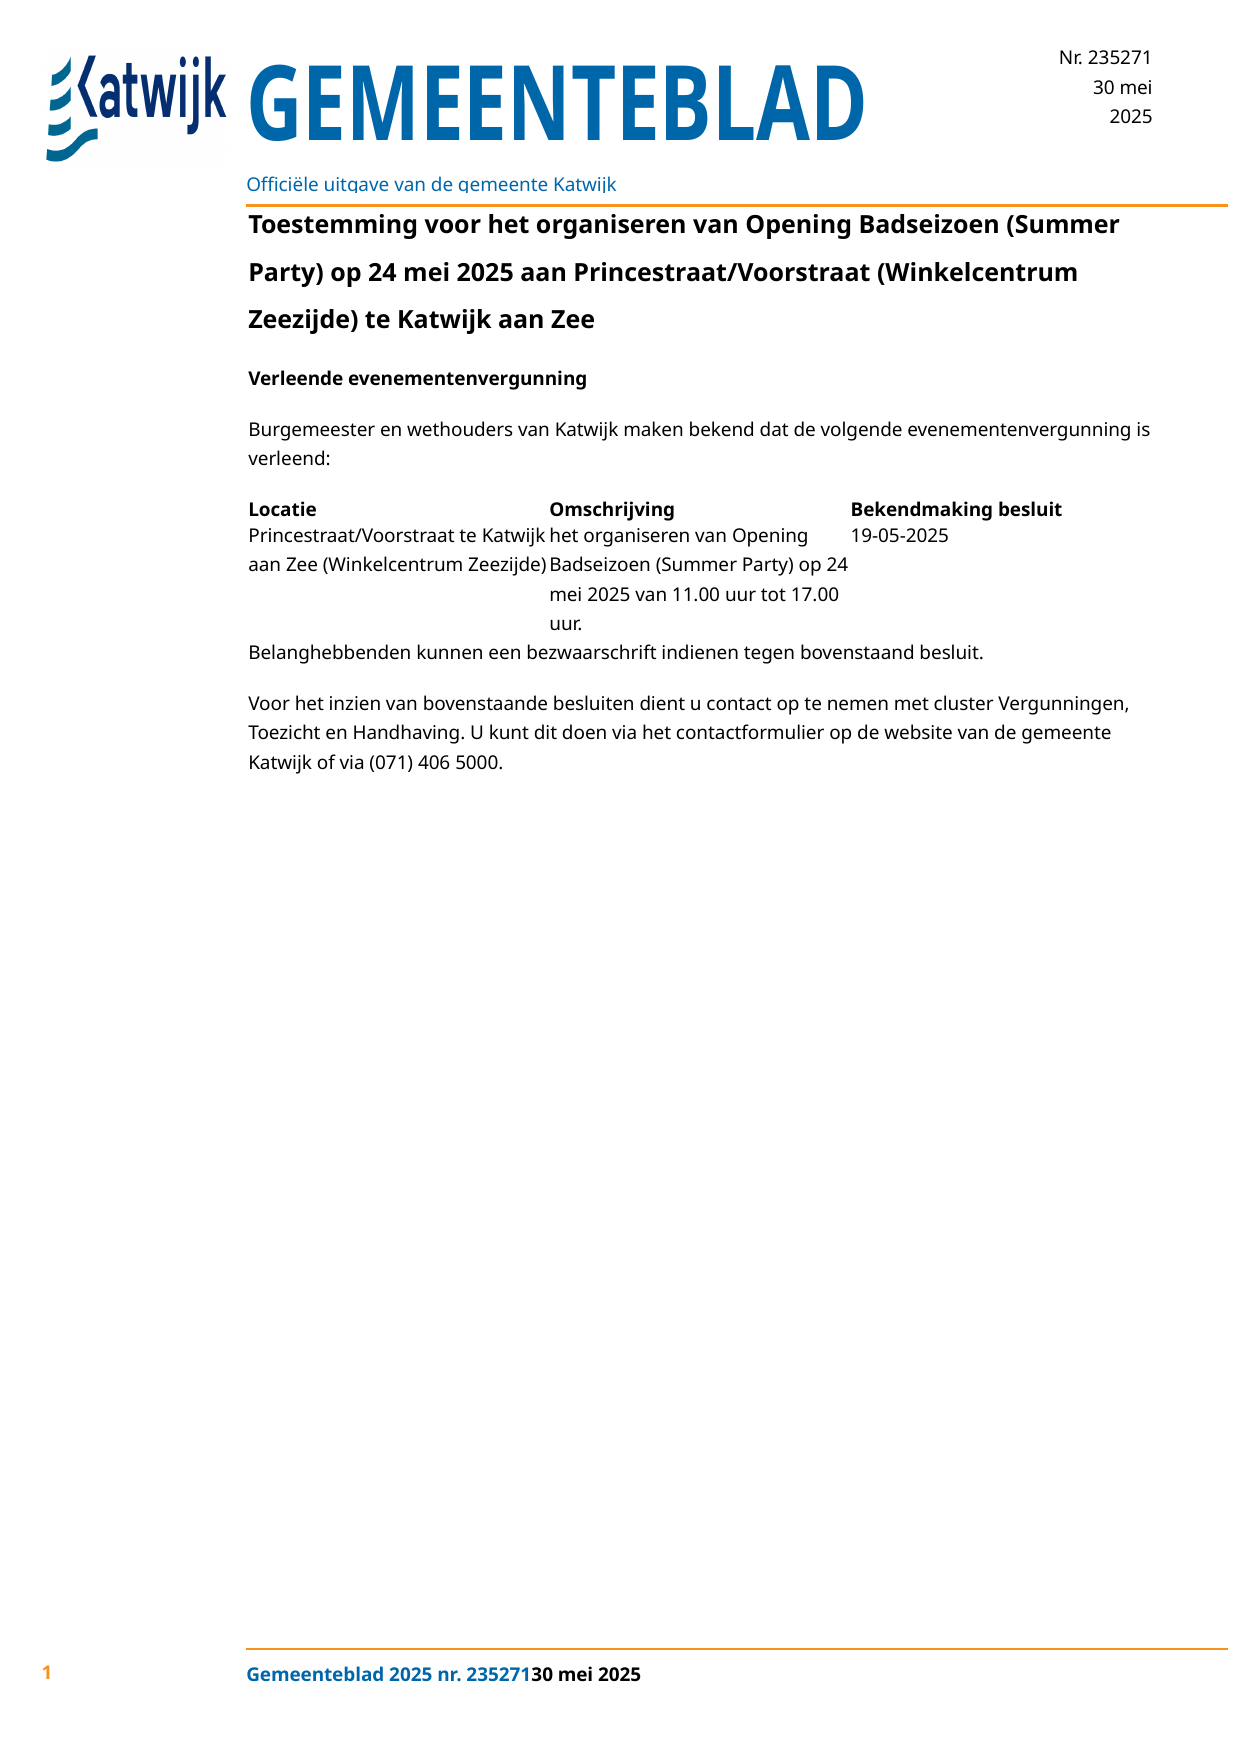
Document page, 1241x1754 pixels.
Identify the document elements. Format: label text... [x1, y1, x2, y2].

table_cell het organiseren van Opening Badseizoen (Summer Party) op 24 mei 2025 van 11.00 uur tot 17.00 uur. [549, 522, 850, 636]
table_cell Princestraat/Voorstraat te Katwijk aan Zee (Winkelcentrum Zeezijde) [248, 522, 549, 636]
text Voor het inzien van bovenstaande besluiten dient u contact op te nemen met cluster Vergunningen, Toezicht en Handhaving. U kunt dit doen via het contactformulier op de website van de gemeente Katwijk of via (071) 406 5000. [248, 690, 1152, 775]
table_cell 19-05-2025 [850, 522, 1152, 636]
table_header Locatie [248, 496, 549, 522]
table_header Bekendmaking besluit [850, 496, 1152, 522]
text Belanghebbenden kunnen een bezwaarschrift indienen tegen bovenstaand besluit. [248, 639, 1152, 665]
picture [41, 47, 231, 172]
text Verleende evenementenvergunning [248, 366, 1152, 391]
text Toestemming voor het organiseren van Opening Badseizoen (Summer Party) op 24 mei 2025 aan Princestraat/Voorstraat (Winkelcentrum Zeezijde) te Katwijk aan Zee [248, 207, 1152, 336]
table_header Omschrijving [549, 496, 850, 522]
text Burgemeester en wethouders van Katwijk maken bekend dat de volgende evenementenvergunning is verleend: [248, 416, 1152, 471]
